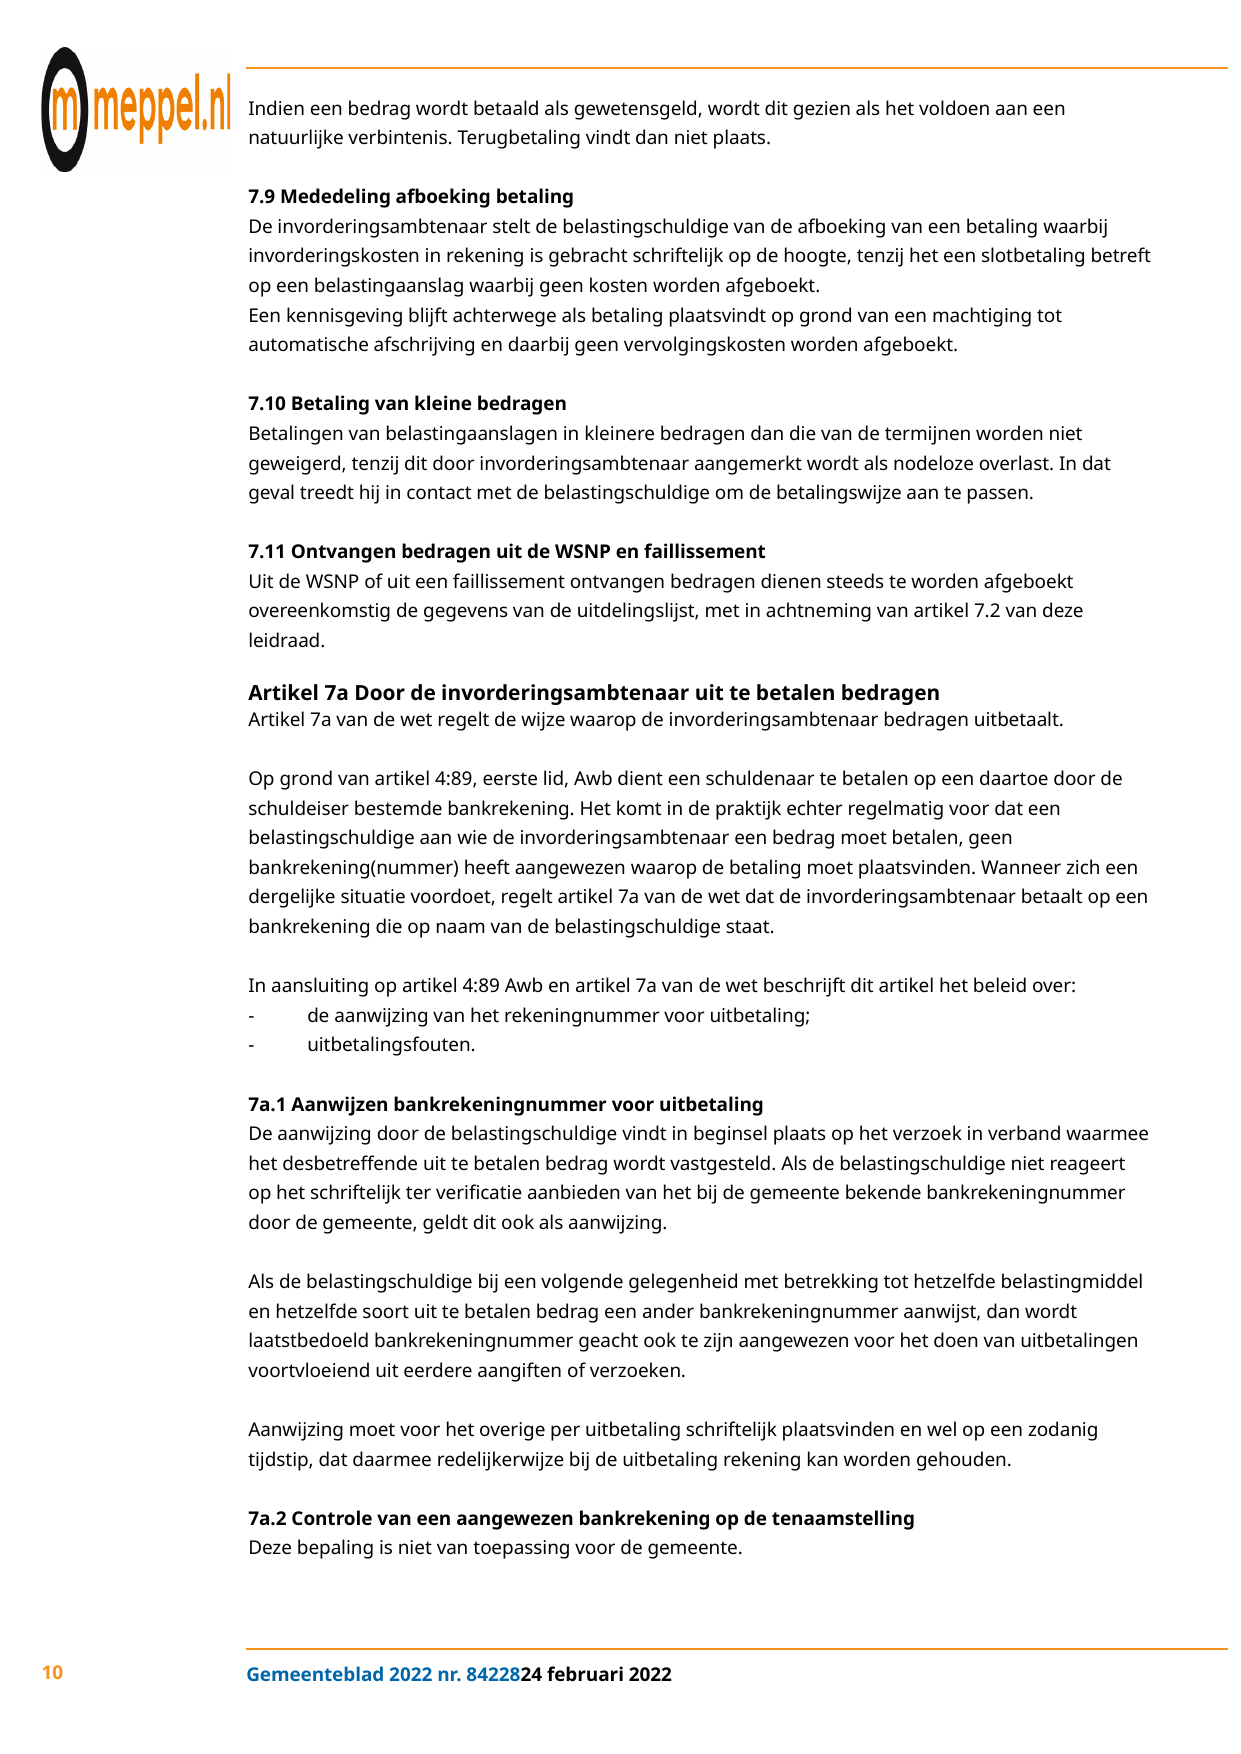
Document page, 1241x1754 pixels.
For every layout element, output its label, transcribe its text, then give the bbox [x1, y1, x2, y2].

text 7.10 Betaling van kleine bedragen [248, 391, 1152, 416]
text Een kennisgeving blijft achterwege als betaling plaatsvindt op grond van een machtiging tot automatische afschrijving en daarbij geen vervolgingskosten worden afgeboekt. [248, 302, 1152, 357]
text Betalingen van belastingaanslagen in kleinere bedragen dan die van de termijnen worden niet geweigerd, tenzij dit door invorderingsambtenaar aangemerkt wordt als nodeloze overlast. In dat geval treedt hij in contact met de belastingschuldige om de betalingswijze aan te passen. [248, 420, 1152, 505]
text In aansluiting op artikel 4:89 Awb en artikel 7a van de wet beschrijft dit artikel het beleid over: [248, 972, 1152, 998]
text De invorderingsambtenaar stelt de belastingschuldige van de afboeking van een betaling waarbij invorderingskosten in rekening is gebracht schriftelijk op de hoogte, tenzij het een slotbetaling betreft op een belastingaanslag waarbij geen kosten worden afgeboekt. [248, 213, 1152, 298]
text Artikel 7a van de wet regelt de wijze waarop de invorderingsambtenaar bedragen uitbetaalt. [248, 706, 1152, 732]
text 7a.2 Controle van een aangewezen bankrekening op de tenaamstelling [248, 1505, 1152, 1531]
text 7.9 Mededeling afboeking betaling [248, 183, 1152, 209]
text De aanwijzing door de belastingschuldige vindt in beginsel plaats op het verzoek in verband waarmee het desbetreffende uit te betalen bedrag wordt vastgesteld. Als de belastingschuldige niet reageert op het schriftelijk ter verificatie aanbieden van het bij de gemeente bekende bankrekeningnummer door de gemeente, geldt dit ook als aanwijzing. [248, 1120, 1152, 1235]
text Deze bepaling is niet van toepassing voor de gemeente. [248, 1534, 1152, 1560]
text Indien een bedrag wordt betaald als gewetensgeld, wordt dit gezien als het voldoen aan een natuurlijke verbintenis. Terugbetaling vindt dan niet plaats. [248, 95, 1152, 150]
text Aanwijzing moet voor het overige per uitbetaling schriftelijk plaatsvinden en wel op een zodanig tijdstip, dat daarmee redelijkerwijze bij de uitbetaling rekening kan worden gehouden. [248, 1416, 1152, 1471]
text Uit de WSNP of uit een faillissement ontvangen bedragen dienen steeds te worden afgeboekt overeenkomstig de gegevens van de uitdelingslijst, met in achtneming van artikel 7.2 van deze leidraad. [248, 568, 1152, 653]
text 7a.1 Aanwijzen bankrekeningnummer voor uitbetaling [248, 1091, 1152, 1116]
text Als de belastingschuldige bij een volgende gelegenheid met betrekking tot hetzelfde belastingmiddel en hetzelfde soort uit te betalen bedrag een ander bankrekeningnummer aanwijst, dan wordt laatstbedoeld bankrekeningnummer geacht ook te zijn aangewezen voor het doen van uitbetalingen voortvloeiend uit eerdere aangiften of verzoeken. [248, 1268, 1152, 1383]
list uitbetalingsfouten. [248, 1032, 1152, 1057]
text Op grond van artikel 4:89, eerste lid, Awb dient een schuldenaar te betalen op een daartoe door de schuldeiser bestemde bankrekening. Het komt in de praktijk echter regelmatig voor dat een belastingschuldige aan wie de invorderingsambtenaar een bedrag moet betalen, geen bankrekening(nummer) heeft aangewezen waarop de betaling moet plaatsvinden. Wanneer zich een dergelijke situatie voordoet, regelt artikel 7a van de wet dat de invorderingsambtenaar betaalt op een bankrekening die op naam van de belastingschuldige staat. [248, 765, 1152, 939]
text Artikel 7a Door de invorderingsambtenaar uit te betalen bedragen [248, 678, 1152, 706]
picture [41, 47, 231, 172]
list de aanwijzing van het rekeningnummer voor uitbetaling; [248, 1002, 1152, 1028]
text 7.11 Ontvangen bedragen uit de WSNP en faillissement [248, 538, 1152, 564]
